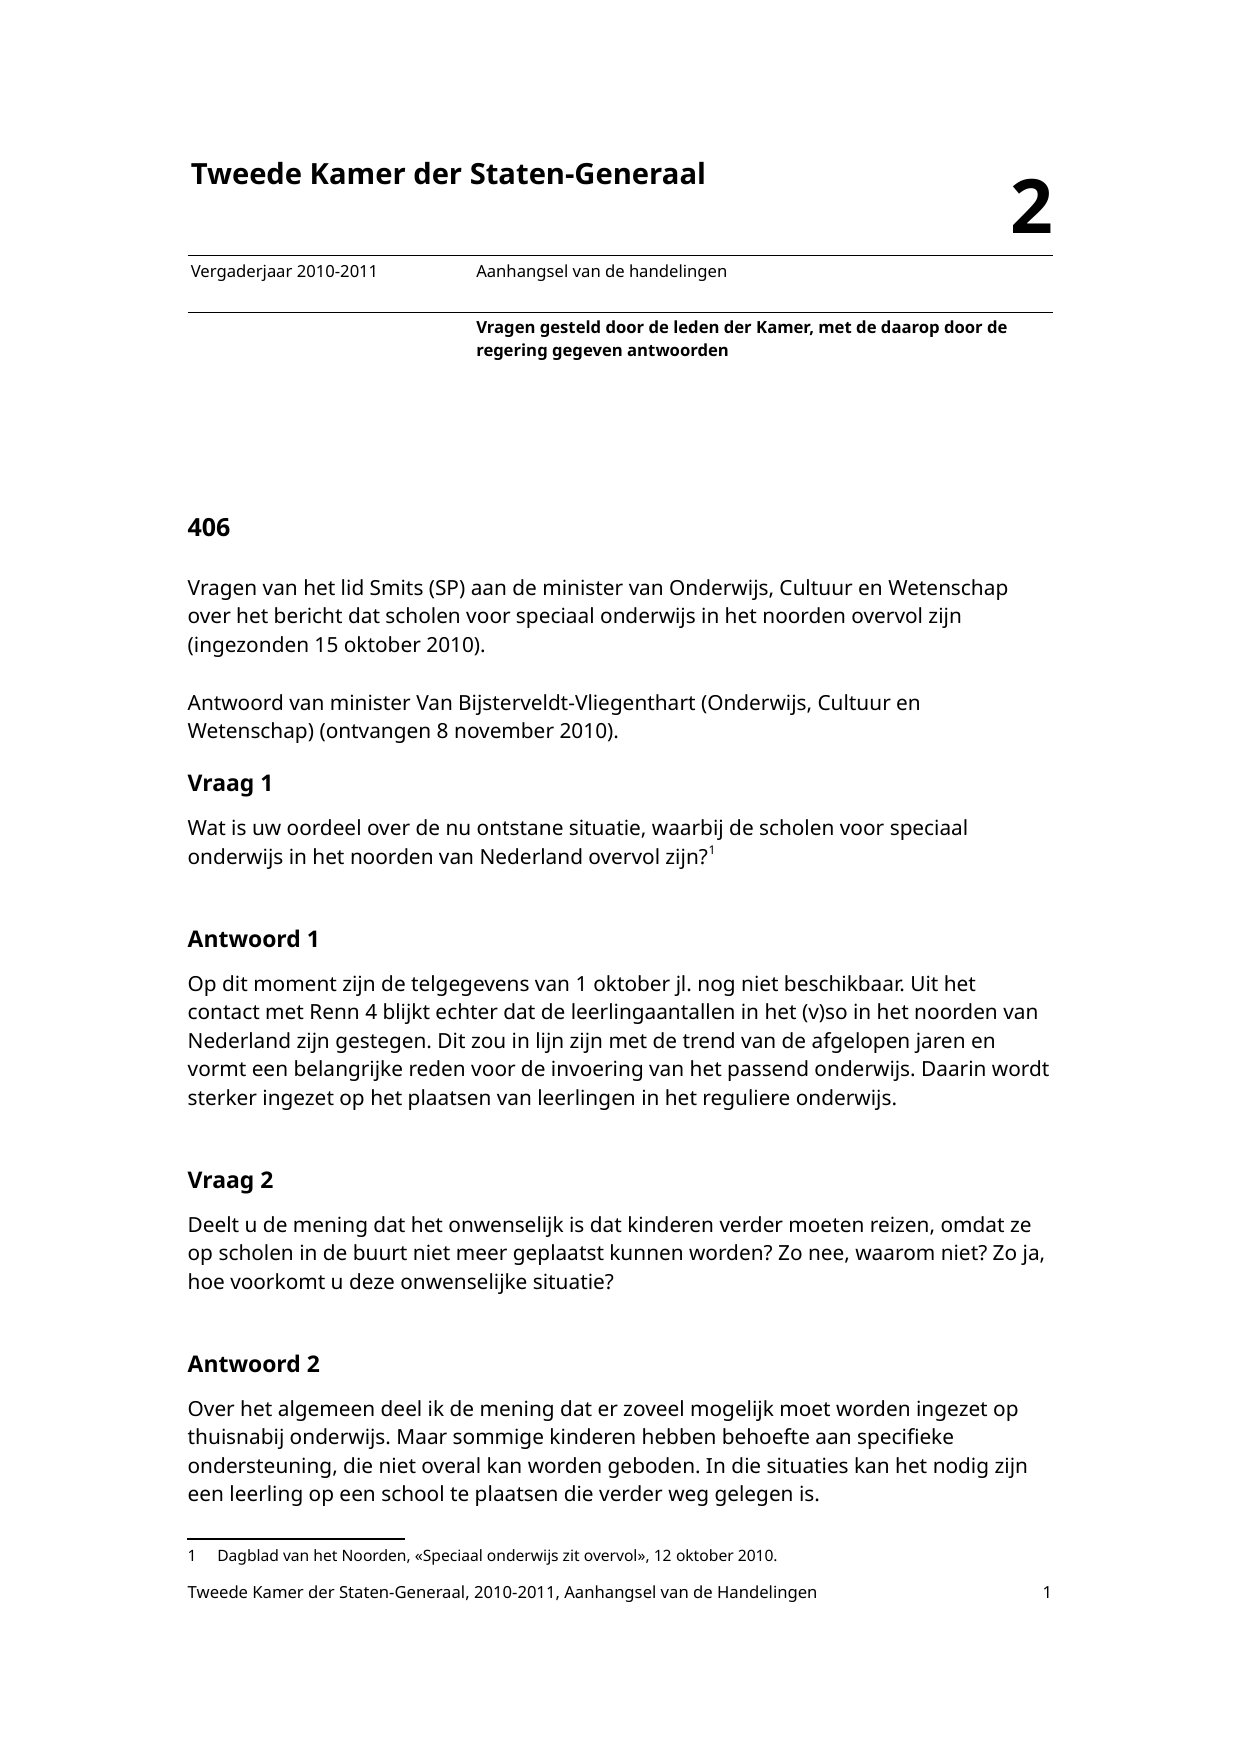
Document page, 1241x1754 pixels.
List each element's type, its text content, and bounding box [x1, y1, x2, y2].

subtitle Antwoord 2 [187, 1348, 1053, 1379]
text 406 [187, 509, 1053, 543]
table_cell Vragen gesteld door de leden der Kamer, met de daarop door de regering gegeven antwoorden [473, 313, 1053, 361]
table_cell Vergaderjaar 2010-2011 [188, 256, 473, 312]
text Deelt u de mening dat het onwenselijk is dat kinderen verder moeten reizen, omdat ze op scholen in de buurt niet meer geplaatst kunnen worden? Zo nee, waarom niet? Zo ja, hoe voorkomt u deze onwenselijke situatie? [187, 1210, 1053, 1295]
table_cell [188, 313, 473, 361]
subtitle Vraag 2 [187, 1164, 1053, 1195]
text Over het algemeen deel ik de mening dat er zoveel mogelijk moet worden ingezet op thuisnabij onderwijs. Maar sommige kinderen hebben behoefte aan specifieke ondersteuning, die niet overal kan worden geboden. In die situaties kan het nodig zijn een leerling op een school te plaatsen die verder weg gelegen is. [187, 1394, 1053, 1508]
table_cell Aanhangsel van de handelingen [473, 256, 1053, 312]
text Vragen van het lid Smits (SP) aan de minister van Onderwijs, Cultuur en Wetenschap over het bericht dat scholen voor speciaal onderwijs in het noorden overvol zijn (ingezonden 15 oktober 2010). [187, 573, 1053, 658]
table_header 2 [880, 150, 1053, 255]
text Op dit moment zijn de telgegevens van 1 oktober jl. nog niet beschikbaar. Uit het contact met Renn 4 blijkt echter dat de leerlingaantallen in het (v)so in het noorden van Nederland zijn gestegen. Dit zou in lijn zijn met de trend van de afgelopen jaren en vormt een belangrijke reden voor de invoering van het passend onderwijs. Daarin wordt sterker ingezet op het plaatsen van leerlingen in het reguliere onderwijs. [187, 969, 1053, 1111]
table_header Tweede Kamer der Staten-Generaal [188, 150, 879, 255]
text Antwoord van minister Van Bijsterveldt-Vliegenthart (Onderwijs, Cultuur en Wetenschap) (ontvangen 8 november 2010). [187, 688, 1053, 745]
subtitle Antwoord 1 [187, 923, 1053, 954]
text Wat is uw oordeel over de nu ontstane situatie, waarbij de scholen voor speciaal onderwijs in het noorden van Nederland overvol zijn? [187, 813, 1053, 870]
subtitle Vraag 1 [187, 767, 1053, 798]
text Dagblad van het Noorden, «Speciaal onderwijs zit overvol», 12 oktober 2010. [187, 1538, 1053, 1566]
